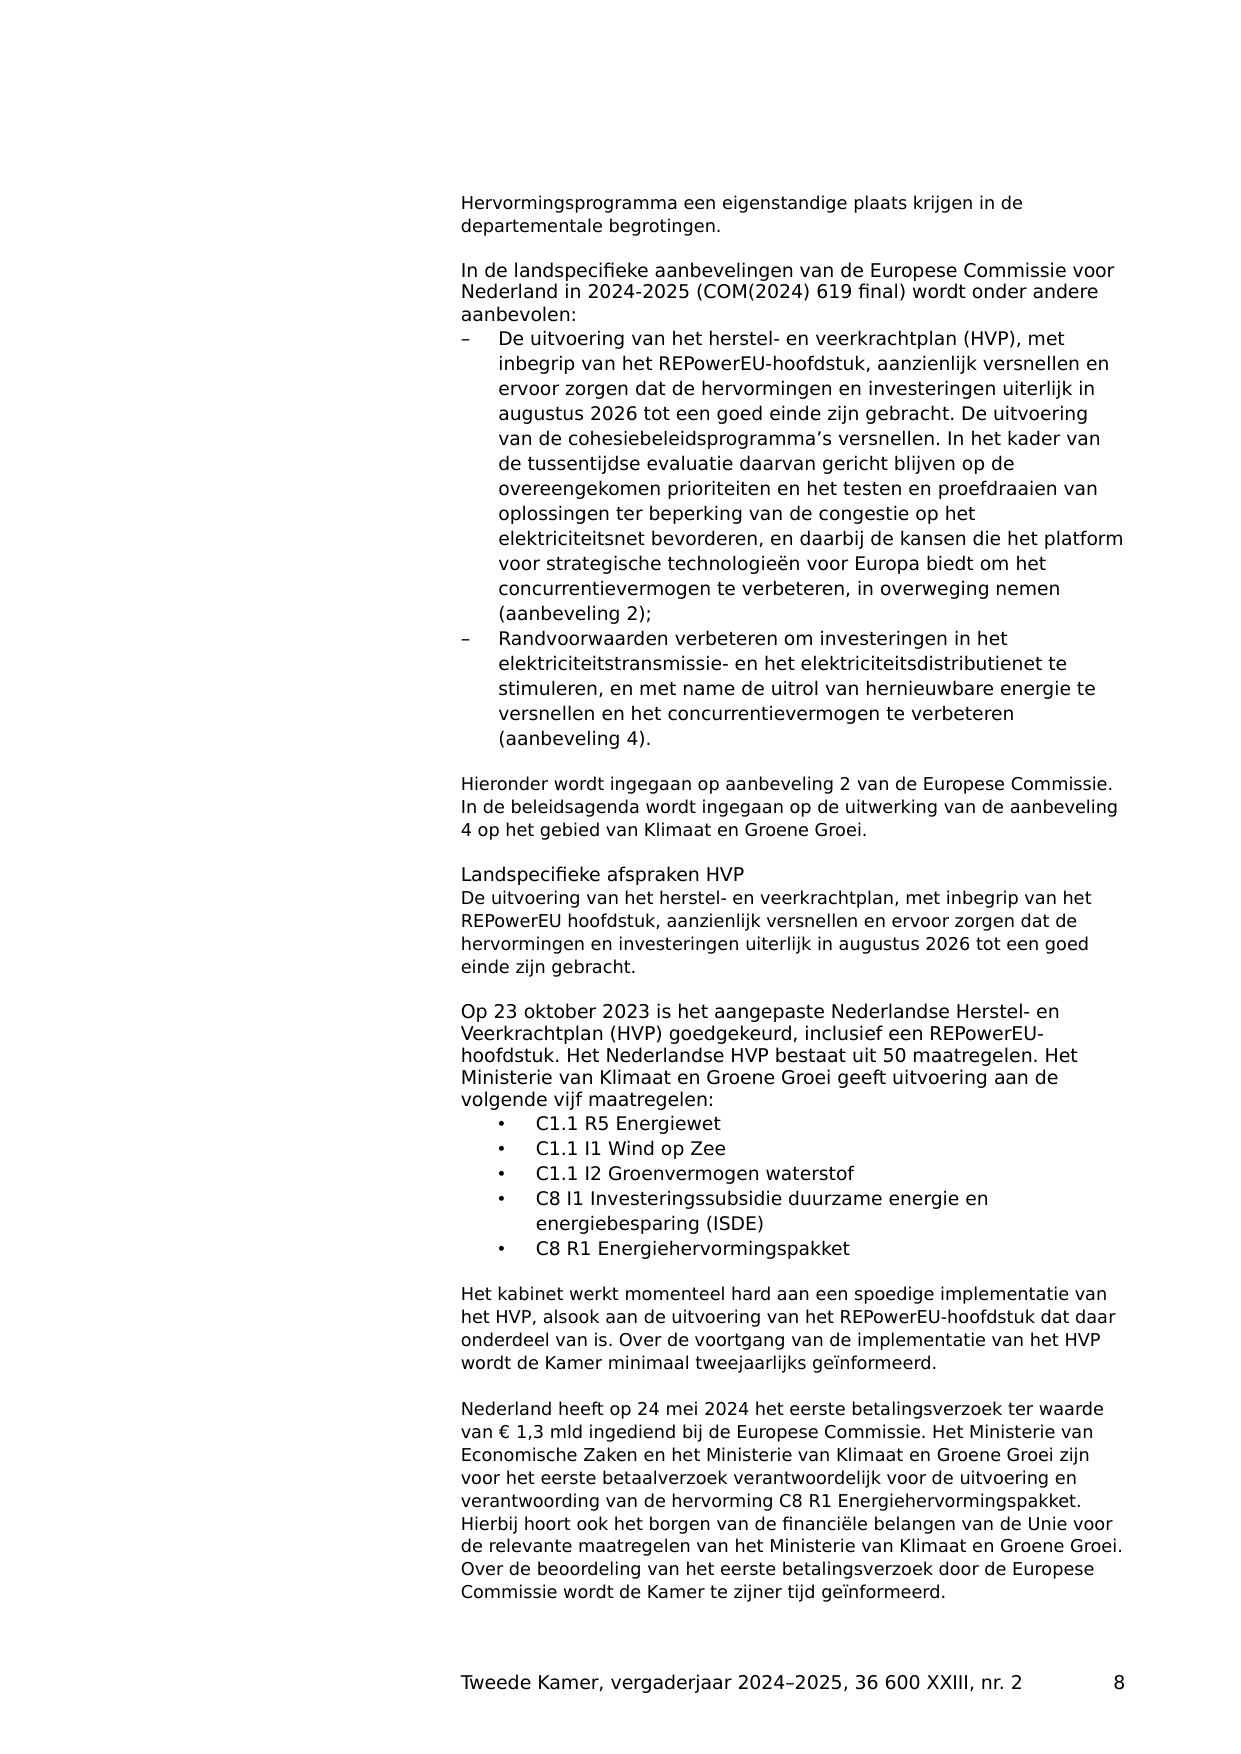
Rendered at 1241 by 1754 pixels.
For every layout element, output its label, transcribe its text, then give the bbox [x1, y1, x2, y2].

list De uitvoering van het herstel- en veerkrachtplan (HVP), met inbegrip van het REPowerEU-hoofdstuk, aanzienlijk versnellen en ervoor zorgen dat de hervormingen en investeringen uiterlijk in augustus 2026 tot een goed einde zijn gebracht. De uitvoering van de cohesiebeleidsprogramma’s versnellen. In het kader van de tussentijdse evaluatie daarvan gericht blijven op de overeengekomen prioriteiten en het testen en proefdraaien van oplossingen ter beperking van de congestie op het elektriciteitsnet bevorderen, en daarbij de kansen die het platform voor strategische technologieën voor Europa biedt om het concurrentievermogen te verbeteren, in overweging nemen (aanbeveling 2); [461, 325, 1125, 625]
list C8 R1 Energiehervormingspakket [498, 1236, 1125, 1261]
text Hieronder wordt ingegaan op aanbeveling 2 van de Europese Commissie. In de beleidsagenda wordt ingegaan op de uitwerking van de aanbeveling 4 op het gebied van Klimaat en Groene Groei. [461, 772, 1125, 841]
text Het kabinet werkt momenteel hard aan een spoedige implementatie van het HVP, alsook aan de uitvoering van het REPowerEU-hoofdstuk dat daar onderdeel van is. Over de voortgang van de implementatie van het HVP wordt de Kamer minimaal tweejaarlijks geïnformeerd. [461, 1282, 1125, 1374]
list C1.1 I1 Wind op Zee [498, 1136, 1125, 1161]
list Randvoorwaarden verbeteren om investeringen in het elektriciteitstransmissie- en het elektriciteitsdistributienet te stimuleren, en met name de uitrol van hernieuwbare energie te versnellen en het concurrentievermogen te verbeteren (aanbeveling 4). [461, 625, 1125, 750]
text Hervormingsprogramma een eigenstandige plaats krijgen in de departementale begrotingen. [461, 191, 1125, 237]
text Nederland heeft op 24 mei 2024 het eerste betalingsverzoek ter waarde van € 1,3 mld ingediend bij de Europese Commissie. Het Ministerie van Economische Zaken en het Ministerie van Klimaat en Groene Groei zijn voor het eerste betaalverzoek verantwoordelijk voor de uitvoering en verantwoording van de hervorming C8 R1 Energiehervormingspakket. Hierbij hoort ook het borgen van de financiële belangen van de Unie voor de relevante maatregelen van het Ministerie van Klimaat en Groene Groei. Over de beoordeling van het eerste betalingsverzoek door de Europese Commissie wordt de Kamer te zijner tijd geïnformeerd. [461, 1397, 1125, 1603]
list C1.1 I2 Groenvermogen waterstof [498, 1161, 1125, 1186]
text In de landspecifieke aanbevelingen van de Europese Commissie voor Nederland in 2024-2025 (COM(2024) 619 final) wordt onder andere aanbevolen: [461, 259, 1125, 325]
text Op 23 oktober 2023 is het aangepaste Nederlandse Herstel- en Veerkrachtplan (HVP) goedgekeurd, inclusief een REPowerEU-hoofdstuk. Het Nederlandse HVP bestaat uit 50 maatregelen. Het Ministerie van Klimaat en Groene Groei geeft uitvoering aan de volgende vijf maatregelen: [461, 1001, 1125, 1111]
text De uitvoering van het herstel- en veerkrachtplan, met inbegrip van het REPowerEU hoofdstuk, aanzienlijk versnellen en ervoor zorgen dat de hervormingen en investeringen uiterlijk in augustus 2026 tot een goed einde zijn gebracht. [461, 886, 1125, 978]
list C8 I1 Investeringssubsidie duurzame energie en energiebesparing (ISDE) [498, 1186, 1125, 1236]
text Landspecifieke afspraken HVP [461, 864, 1125, 886]
list C1.1 R5 Energiewet [498, 1111, 1125, 1136]
